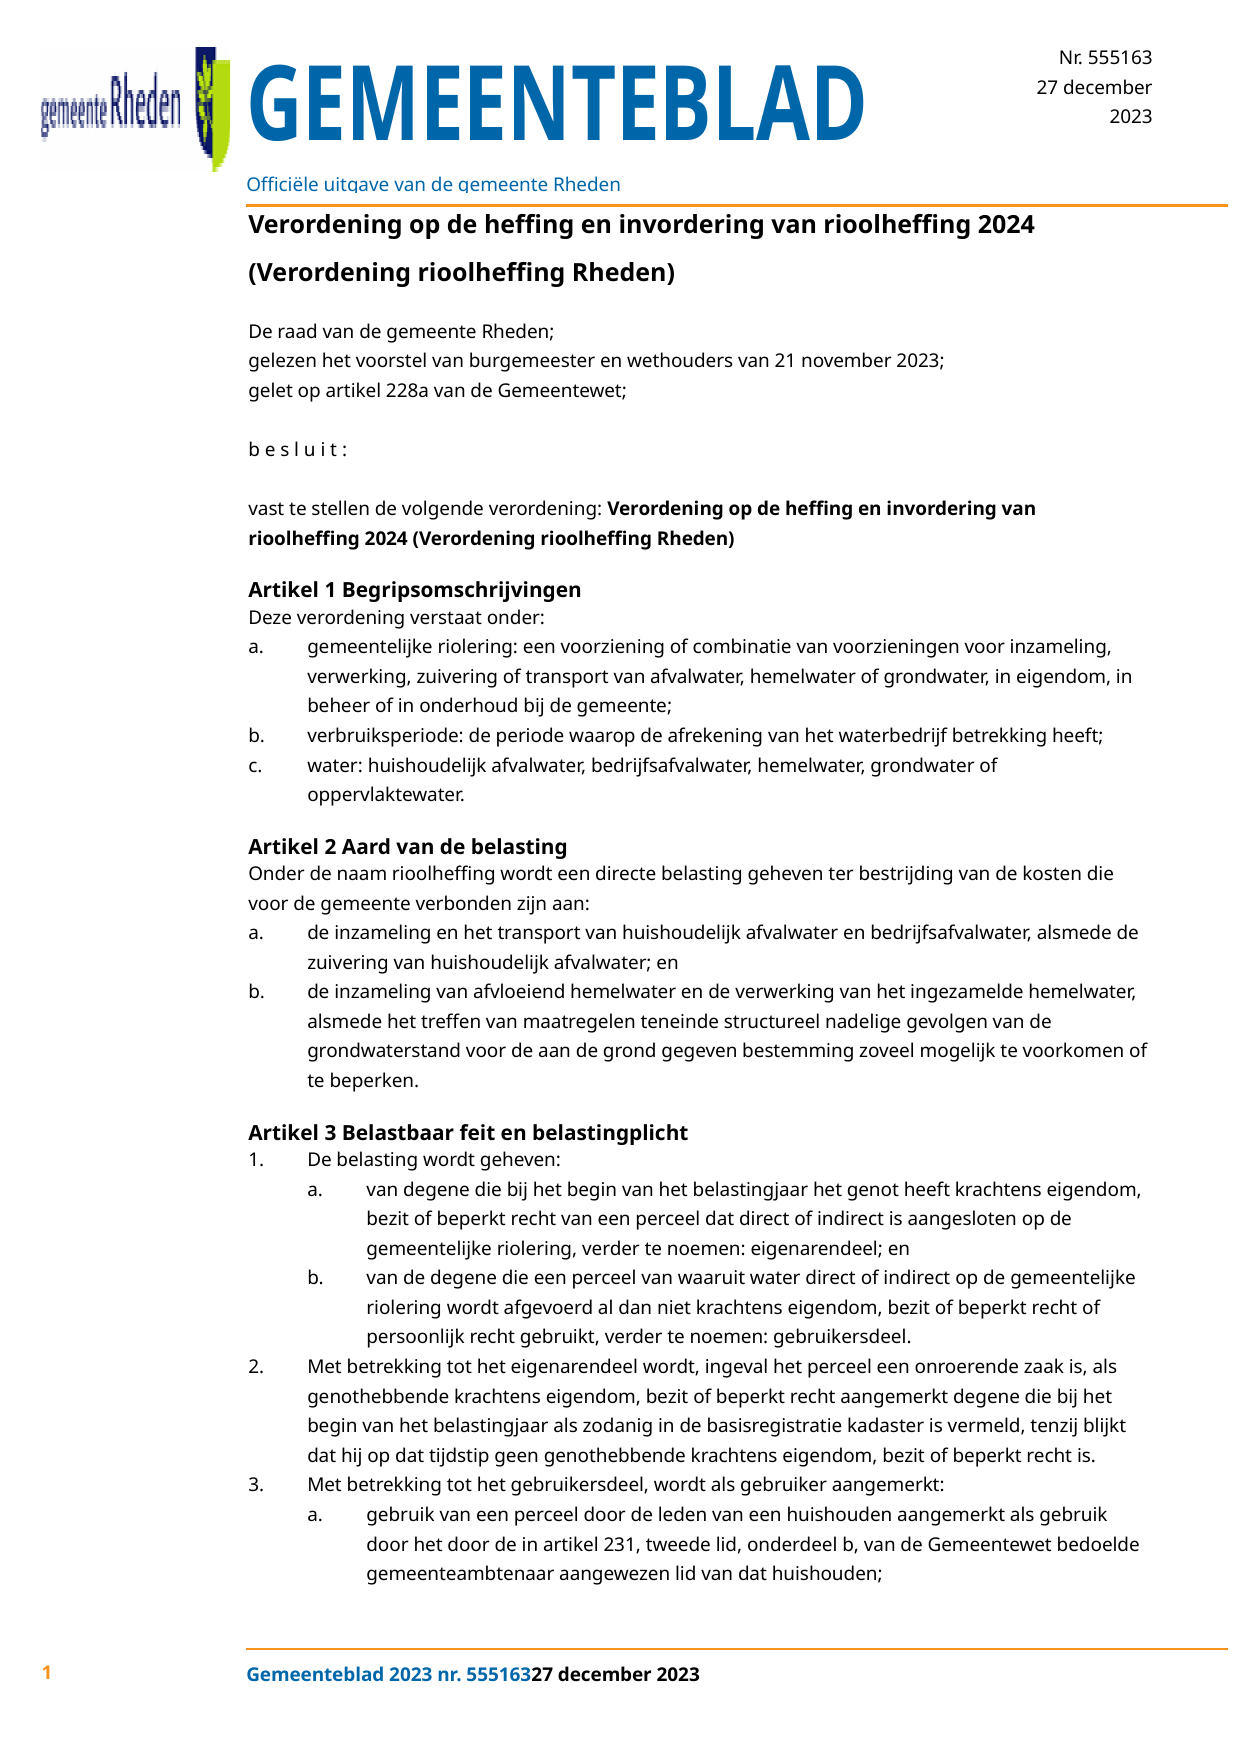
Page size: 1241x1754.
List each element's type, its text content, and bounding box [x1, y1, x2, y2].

text De raad van de gemeente Rheden; [248, 318, 1152, 344]
text b e s l u i t : [248, 436, 1152, 462]
list gebruik van een perceel door de leden van een huishouden aangemerkt als gebruik door het door de in artikel 231, tweede lid, onderdeel b, van de Gemeentewet bedoelde gemeenteambtenaar aangewezen lid van dat huishouden; [307, 1501, 1152, 1586]
list Met betrekking tot het eigenarendeel wordt, ingeval het perceel een onroerende zaak is, als genothebbende krachtens eigendom, bezit of beperkt recht aangemerkt degene die bij het begin van het belastingjaar als zodanig in de basisregistratie kadaster is vermeld, tenzij blijkt dat hij op dat tijdstip geen genothebbende krachtens eigendom, bezit of beperkt recht is. [248, 1353, 1152, 1468]
list Met betrekking tot het gebruikersdeel, wordt als gebruiker aangemerkt: [248, 1472, 1152, 1497]
text Artikel 2 Aard van de belasting [248, 832, 1152, 860]
list gemeentelijke riolering: een voorziening of combinatie van voorzieningen voor inzameling, verwerking, zuivering of transport van afvalwater, hemelwater of grondwater, in eigendom, in beheer of in onderhoud bij de gemeente; [248, 633, 1152, 718]
list van de degene die een perceel van waaruit water direct of indirect op de gemeentelijke riolering wordt afgevoerd al dan niet krachtens eigendom, bezit of beperkt recht of persoonlijk recht gebruikt, verder te noemen: gebruikersdeel. [307, 1264, 1152, 1349]
text vast te stellen de volgende verordening: Verordening op de heffing en invordering van rioolheffing 2024 (Verordening rioolheffing Rheden) [248, 495, 1152, 551]
text gelezen het voorstel van burgemeester en wethouders van 21 november 2023; [248, 347, 1152, 373]
list van degene die bij het begin van het belastingjaar het genot heeft krachtens eigendom, bezit of beperkt recht van een perceel dat direct of indirect is aangesloten op de gemeentelijke riolering, verder te noemen: eigenarendeel; en [307, 1176, 1152, 1261]
text Deze verordening verstaat onder: [248, 604, 1152, 629]
list de inzameling en het transport van huishoudelijk afvalwater en bedrijfsafvalwater, alsmede de zuivering van huishoudelijk afvalwater; en [248, 919, 1152, 975]
text Onder de naam rioolheffing wordt een directe belasting geheven ter bestrijding van de kosten die voor de gemeente verbonden zijn aan: [248, 860, 1152, 916]
text Artikel 1 Begripsomschrijvingen [248, 575, 1152, 604]
text Artikel 3 Belastbaar feit en belastingplicht [248, 1118, 1152, 1146]
list verbruiksperiode: de periode waarop de afrekening van het waterbedrijf betrekking heeft; [248, 722, 1152, 748]
picture [41, 47, 231, 172]
list De belasting wordt geheven: [248, 1146, 1152, 1172]
text Verordening op de heffing en invordering van rioolheffing 2024 (Verordening rioolheffing Rheden) [248, 207, 1152, 288]
list de inzameling van afvloeiend hemelwater en de verwerking van het ingezamelde hemelwater, alsmede het treffen van maatregelen teneinde structureel nadelige gevolgen van de grondwaterstand voor de aan de grond gegeven bestemming zoveel mogelijk te voorkomen of te beperken. [248, 978, 1152, 1093]
text gelet op artikel 228a van de Gemeentewet; [248, 377, 1152, 403]
list water: huishoudelijk afvalwater, bedrijfsafvalwater, hemelwater, grondwater of oppervlaktewater. [248, 752, 1152, 807]
